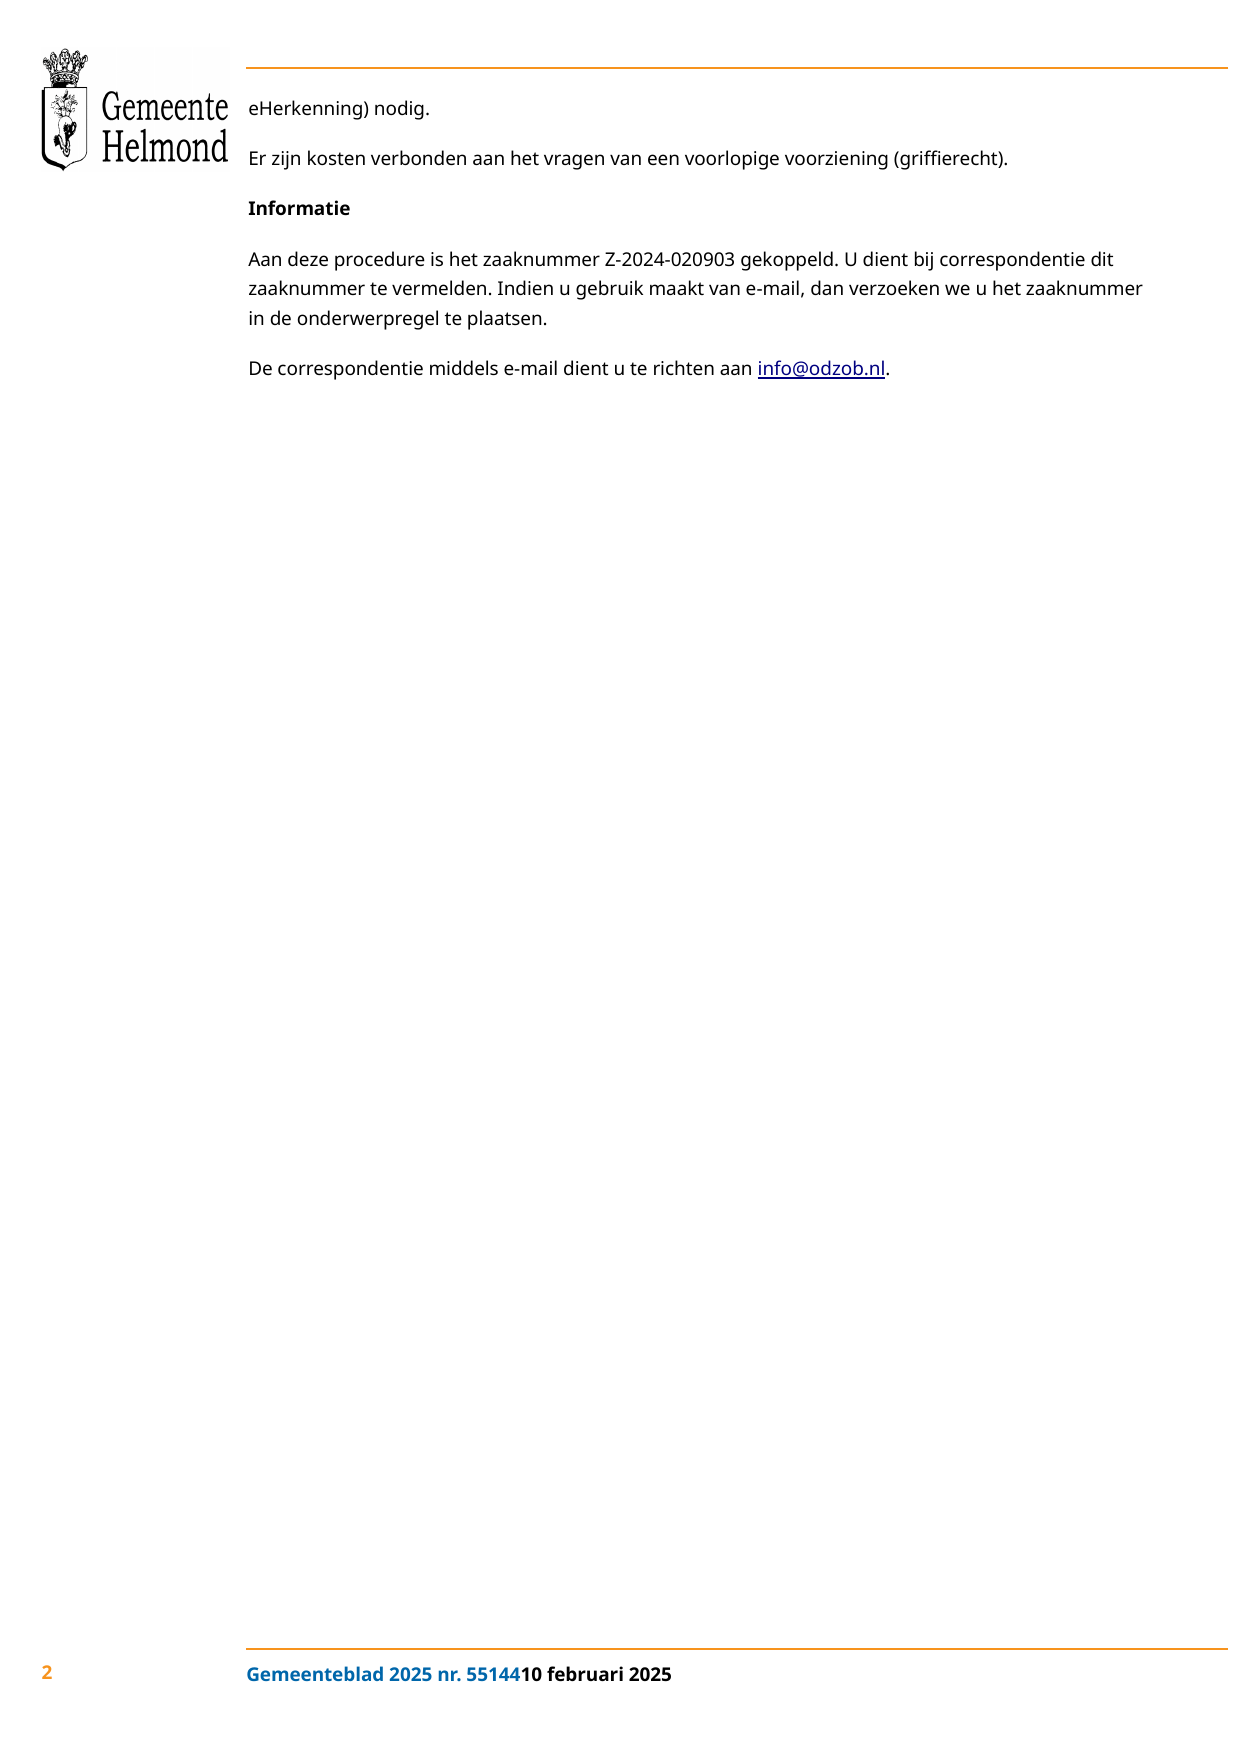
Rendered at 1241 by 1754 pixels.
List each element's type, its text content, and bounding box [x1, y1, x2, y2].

text Aan deze procedure is het zaaknummer Z-2024-020903 gekoppeld. U dient bij correspondentie dit zaaknummer te vermelden. Indien u gebruik maakt van e-mail, dan verzoeken we u het zaaknummer in de onderwerpregel te plaatsen. [248, 246, 1152, 331]
text De correspondentie middels e-mail dient u te richten aan info@odzob.nl. [248, 356, 1152, 381]
text eHerkenning) nodig. [248, 95, 1152, 121]
text Er zijn kosten verbonden aan het vragen van een voorlopige voorziening (griffierecht). [248, 145, 1152, 171]
picture [41, 47, 231, 172]
text Informatie [248, 196, 1152, 221]
